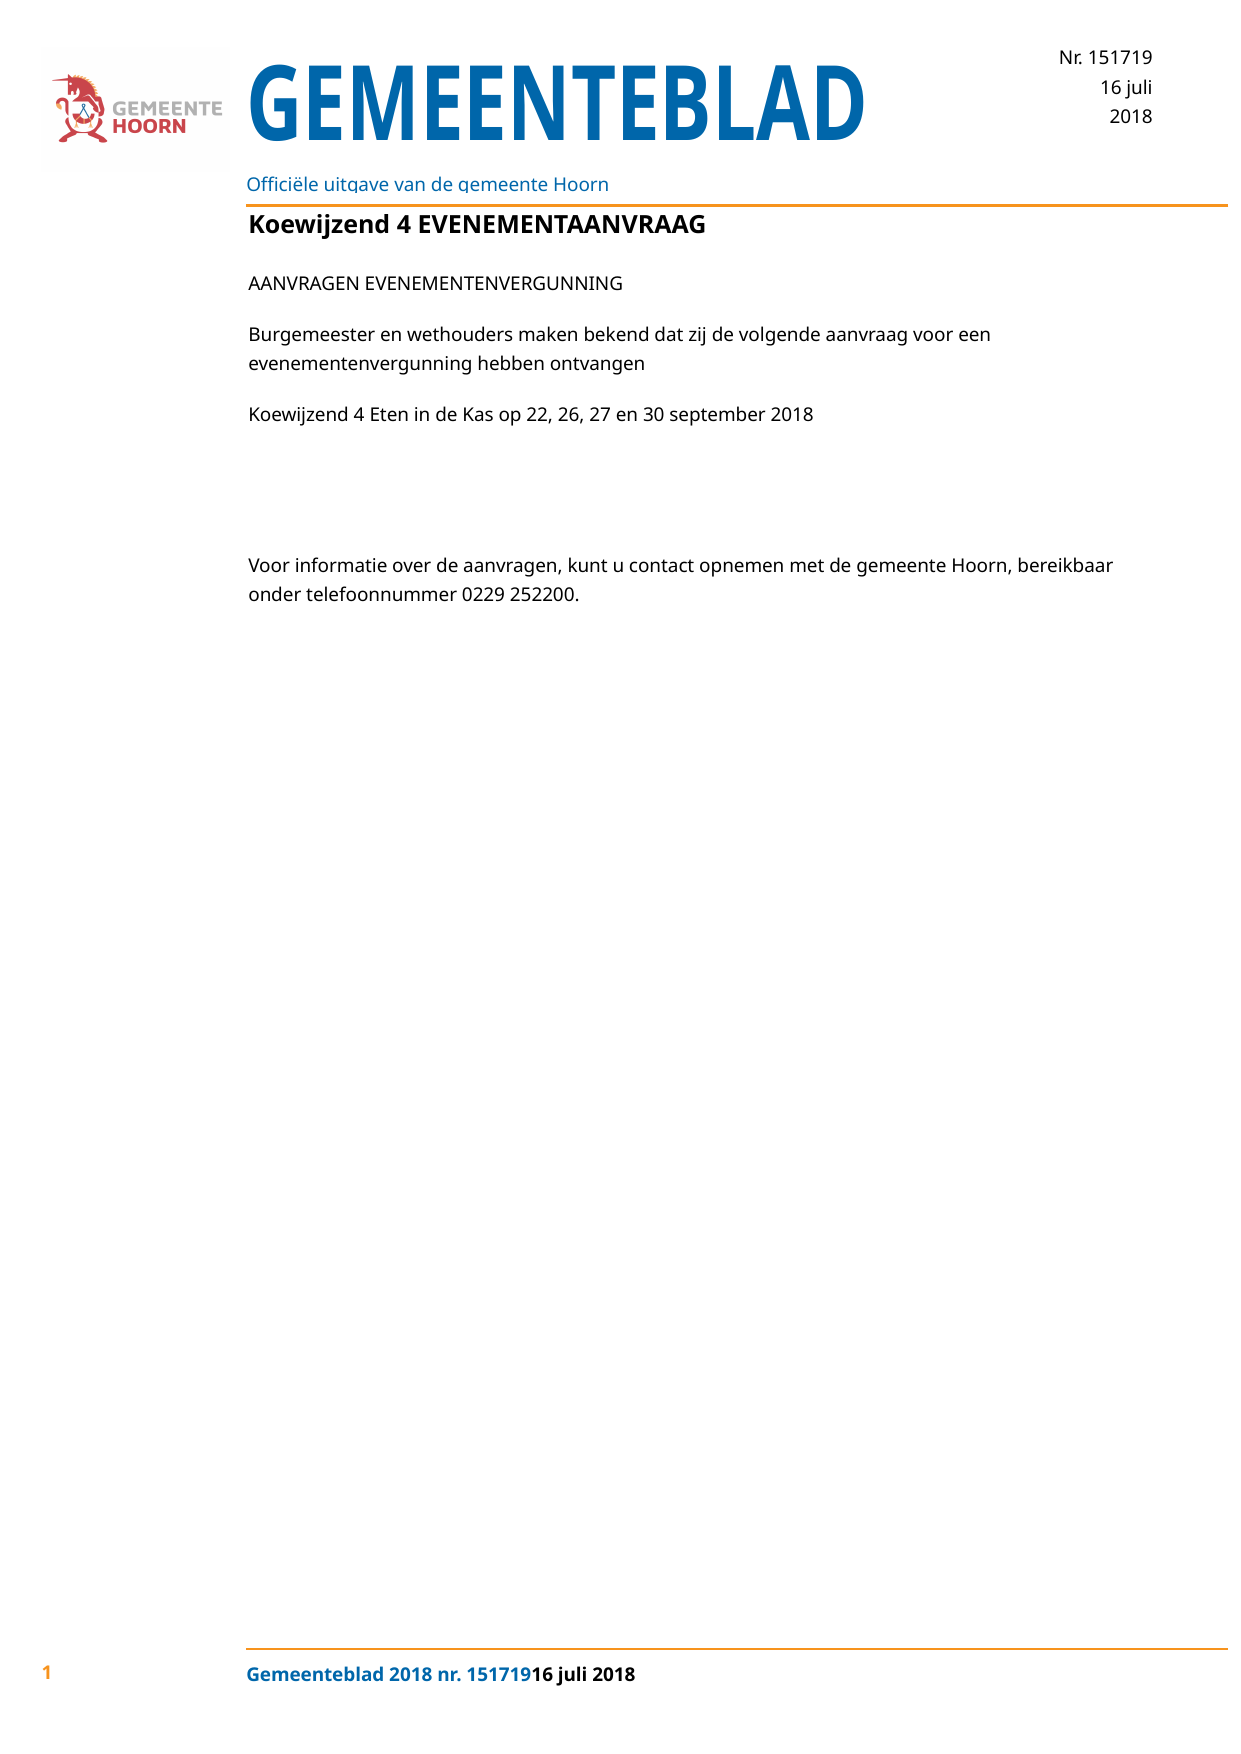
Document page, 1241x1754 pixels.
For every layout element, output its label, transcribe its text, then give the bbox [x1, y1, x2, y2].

picture [41, 47, 231, 172]
text AANVRAGEN EVENEMENTENVERGUNNING [248, 270, 1152, 296]
text Koewijzend 4 Eten in de Kas op 22, 26, 27 en 30 september 2018 [248, 401, 1152, 426]
text Burgemeester en wethouders maken bekend dat zij de volgende aanvraag voor een evenementenvergunning hebben ontvangen [248, 321, 1152, 376]
text Koewijzend 4 EVENEMENTAANVRAAG [248, 207, 1152, 241]
text Voor informatie over de aanvragen, kunt u contact opnemen met de gemeente Hoorn, bereikbaar onder telefoonnummer 0229 252200. [248, 552, 1152, 607]
